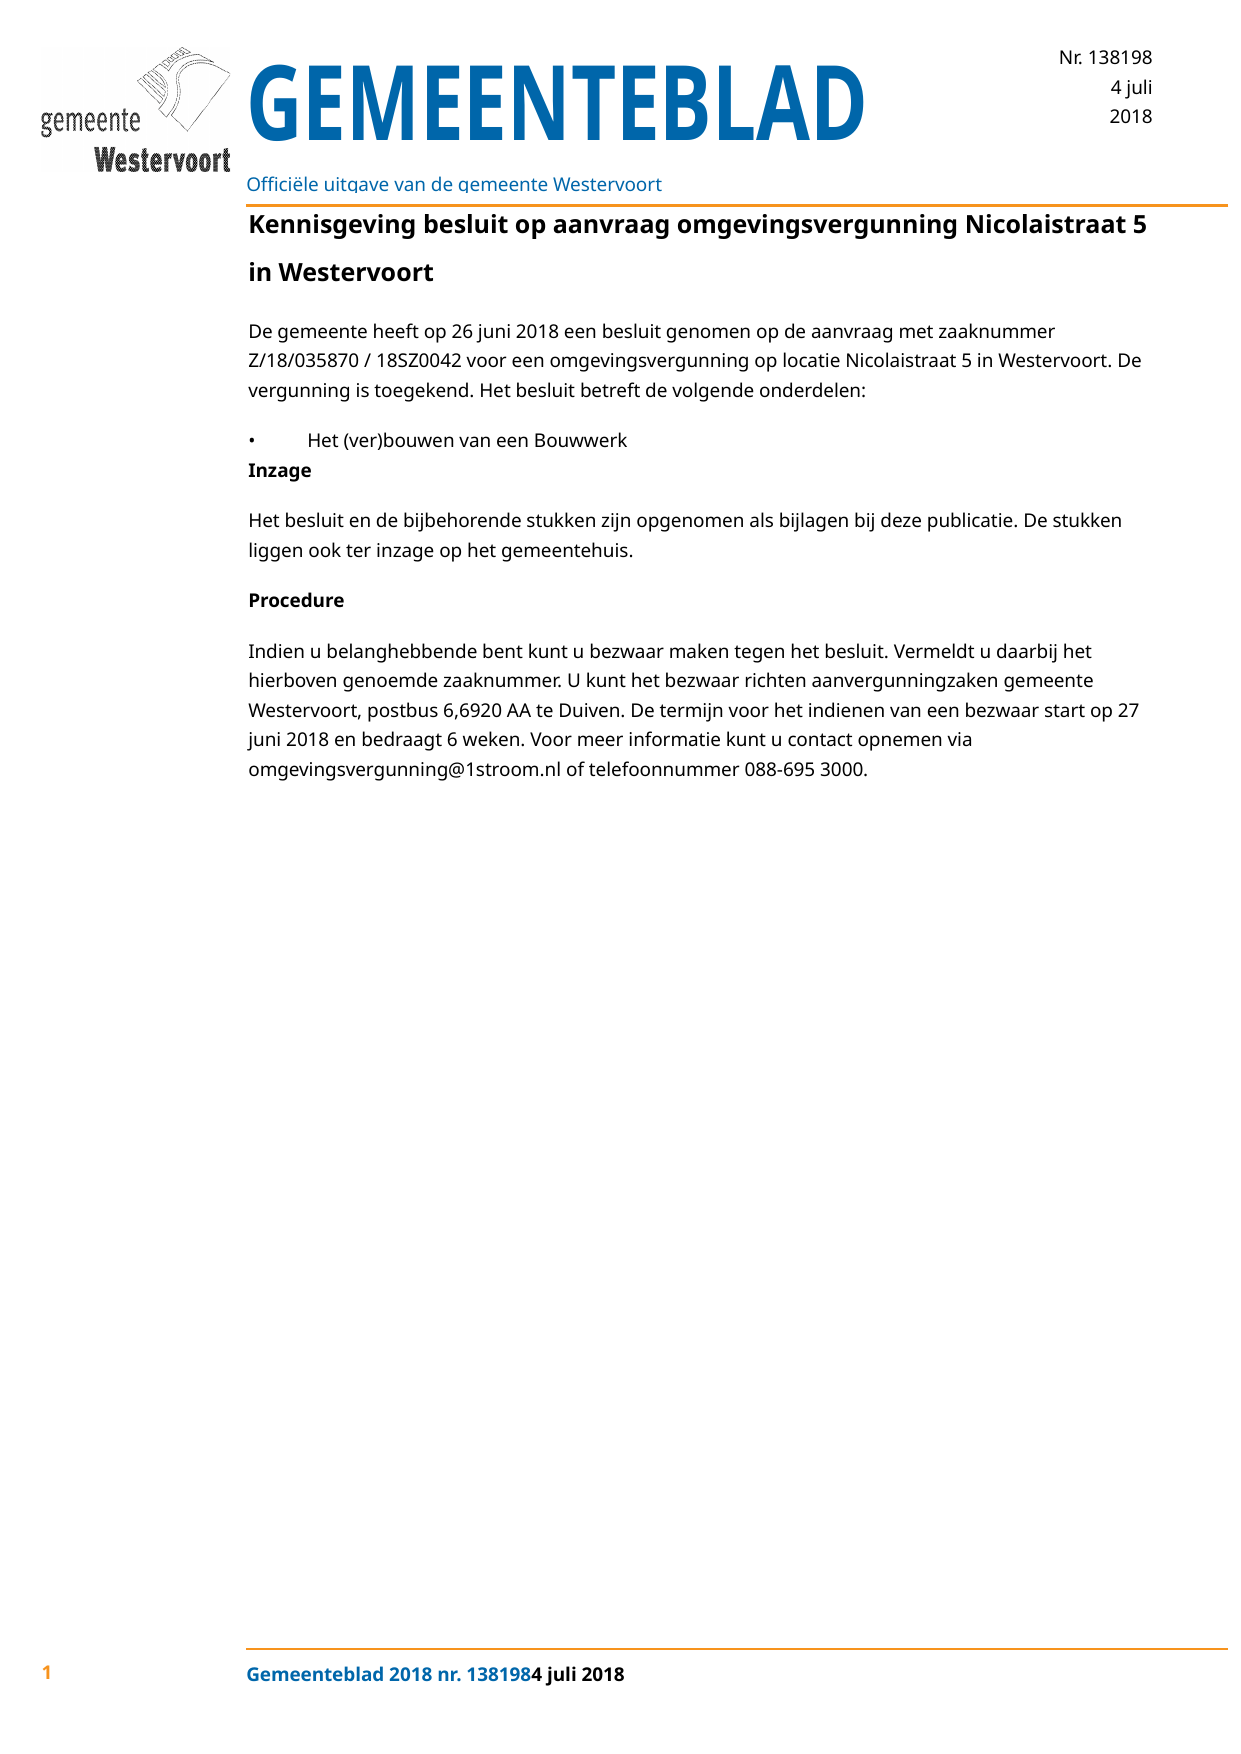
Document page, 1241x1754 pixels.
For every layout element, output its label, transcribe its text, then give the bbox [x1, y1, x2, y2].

list Het (ver)bouwen van een Bouwwerk [248, 427, 1152, 453]
text De gemeente heeft op 26 juni 2018 een besluit genomen op de aanvraag met zaaknummer Z/18/035870 / 18SZ0042 voor een omgevingsvergunning op locatie Nicolaistraat 5 in Westervoort. De vergunning is toegekend. Het besluit betreft de volgende onderdelen: [248, 318, 1152, 403]
picture [41, 47, 231, 172]
text Indien u belanghebbende bent kunt u bezwaar maken tegen het besluit. Vermeldt u daarbij het hierboven genoemde zaaknummer. U kunt het bezwaar richten aanvergunningzaken gemeente Westervoort, postbus 6,6920 AA te Duiven. De termijn voor het indienen van een bezwaar start op 27 juni 2018 en bedraagt 6 weken. Voor meer informatie kunt u contact opnemen via omgevingsvergunning@1stroom.nl of telefoonnummer 088-695 3000. [248, 638, 1152, 782]
text Inzage [248, 457, 1152, 483]
text Kennisgeving besluit op aanvraag omgevingsvergunning Nicolaistraat 5 in Westervoort [248, 207, 1152, 288]
text Het besluit en de bijbehorende stukken zijn opgenomen als bijlagen bij deze publicatie. De stukken liggen ook ter inzage op het gemeentehuis. [248, 507, 1152, 563]
text Procedure [248, 587, 1152, 613]
